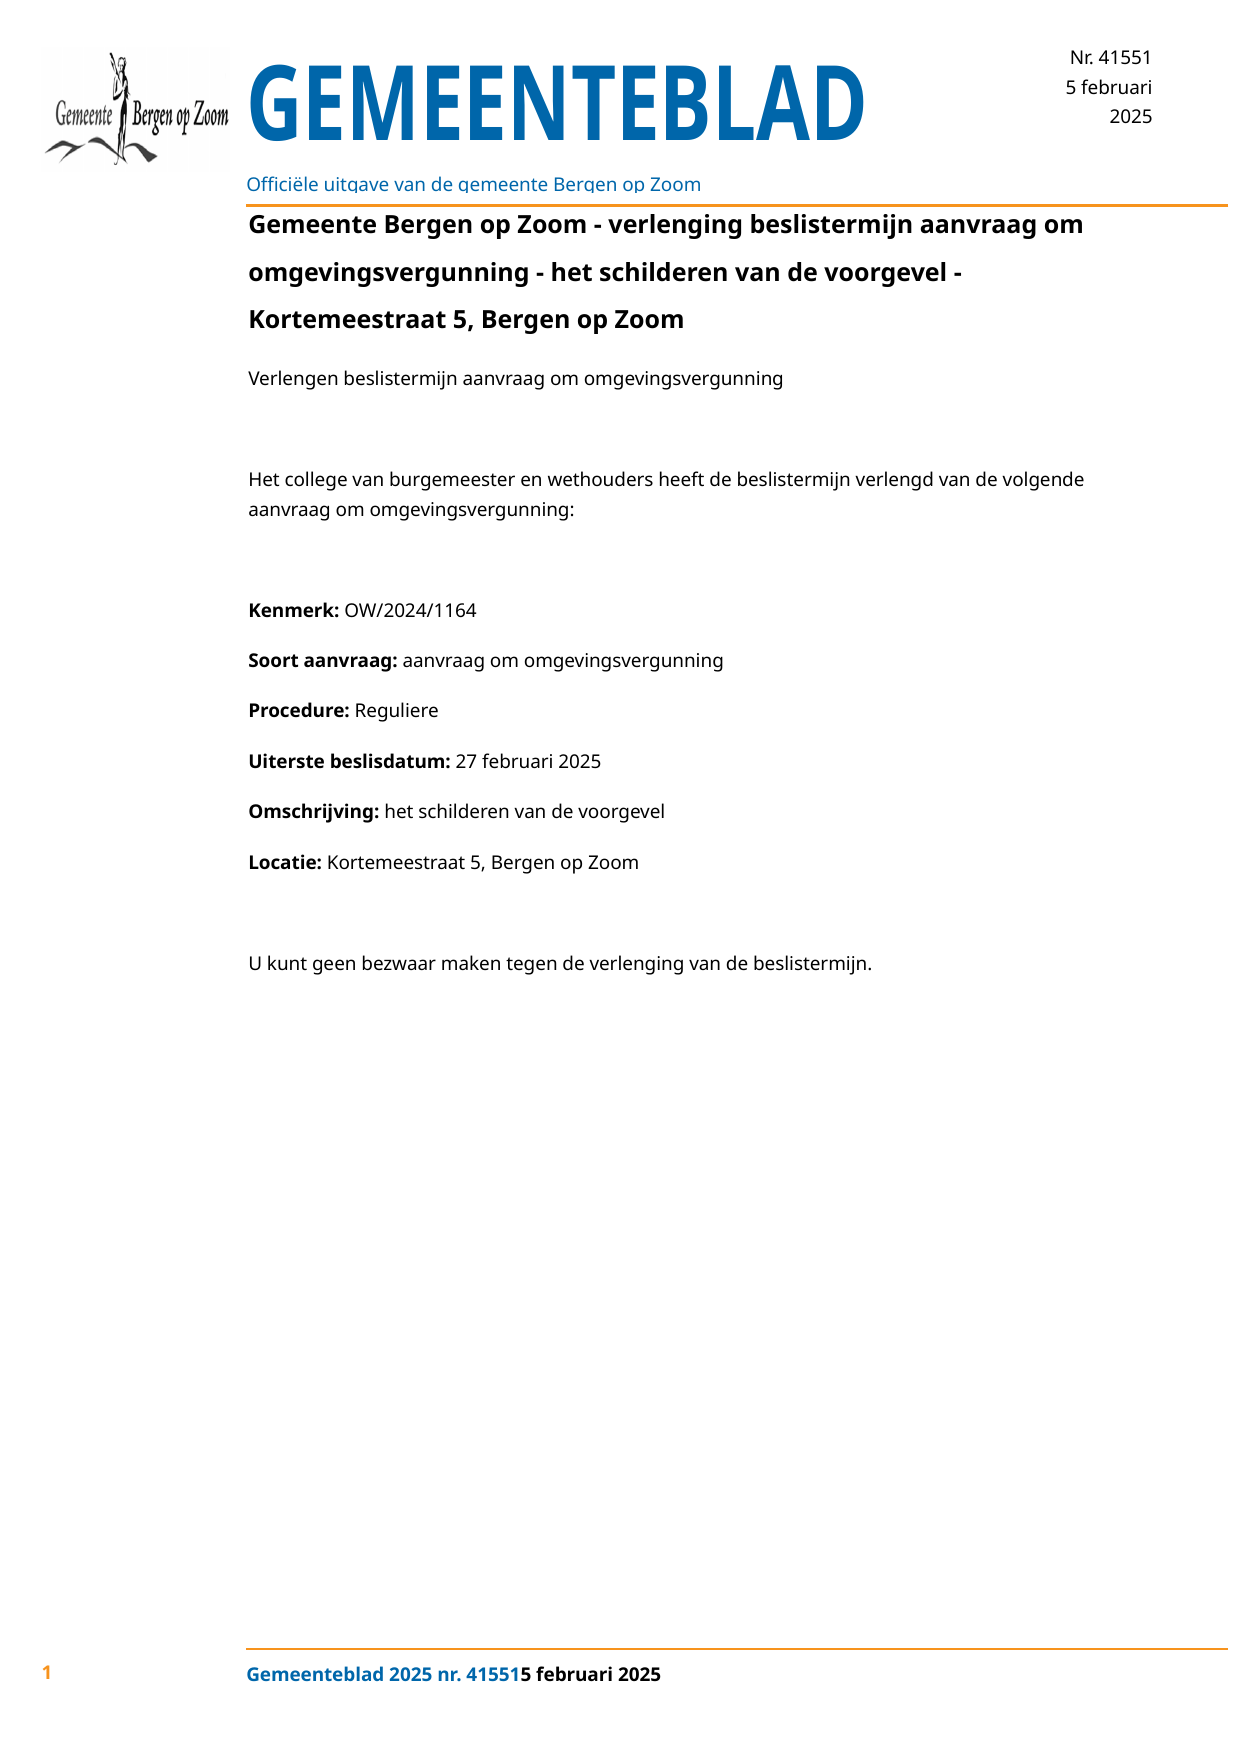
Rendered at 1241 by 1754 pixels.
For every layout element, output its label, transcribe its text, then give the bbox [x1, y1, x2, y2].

text Procedure: Reguliere [248, 698, 1152, 723]
text Soort aanvraag: aanvraag om omgevingsvergunning [248, 647, 1152, 673]
text U kunt geen bezwaar maken tegen de verlenging van de beslistermijn. [248, 950, 1152, 975]
text Verlengen beslistermijn aanvraag om omgevingsvergunning [248, 366, 1152, 391]
text Kenmerk: OW/2024/1164 [248, 597, 1152, 622]
text Het college van burgemeester en wethouders heeft de beslistermijn verlengd van de volgende aanvraag om omgevingsvergunning: [248, 466, 1152, 522]
text Gemeente Bergen op Zoom - verlenging beslistermijn aanvraag om omgevingsvergunning - het schilderen van de voorgevel - Kortemeestraat 5, Bergen op Zoom [248, 207, 1152, 336]
text Uiterste beslisdatum: 27 februari 2025 [248, 748, 1152, 774]
text Omschrijving: het schilderen van de voorgevel [248, 798, 1152, 824]
picture [41, 47, 231, 172]
text Locatie: Kortemeestraat 5, Bergen op Zoom [248, 849, 1152, 874]
